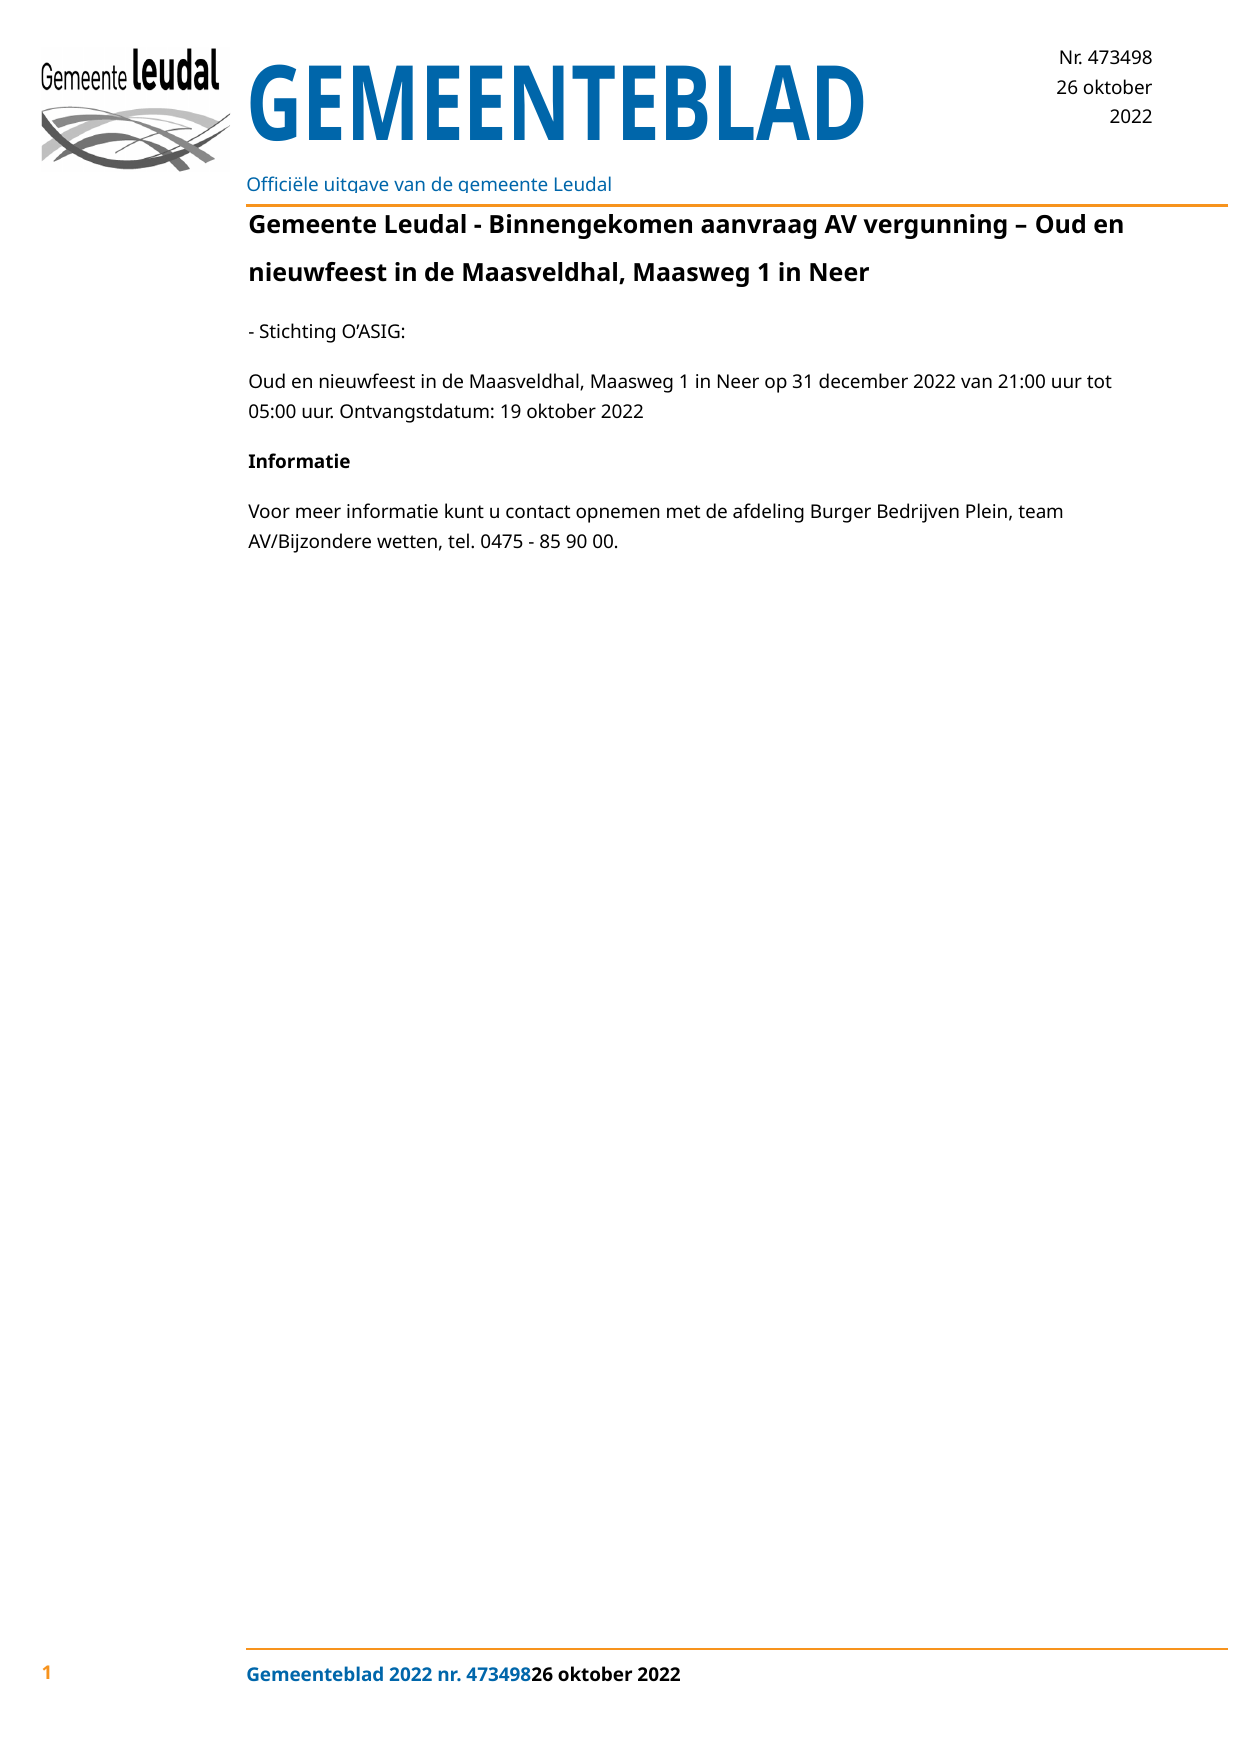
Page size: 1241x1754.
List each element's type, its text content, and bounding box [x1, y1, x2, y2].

picture [41, 47, 231, 172]
text Informatie [248, 448, 1152, 474]
text Gemeente Leudal - Binnengekomen aanvraag AV vergunning – Oud en nieuwfeest in de Maasveldhal, Maasweg 1 in Neer [248, 207, 1152, 288]
text Voor meer informatie kunt u contact opnemen met de afdeling Burger Bedrijven Plein, team AV/Bijzondere wetten, tel. 0475 - 85 90 00. [248, 499, 1152, 554]
text Oud en nieuwfeest in de Maasveldhal, Maasweg 1 in Neer op 31 december 2022 van 21:00 uur tot 05:00 uur. Ontvangstdatum: 19 oktober 2022 [248, 368, 1152, 424]
text - Stichting O’ASIG: [248, 318, 1152, 344]
